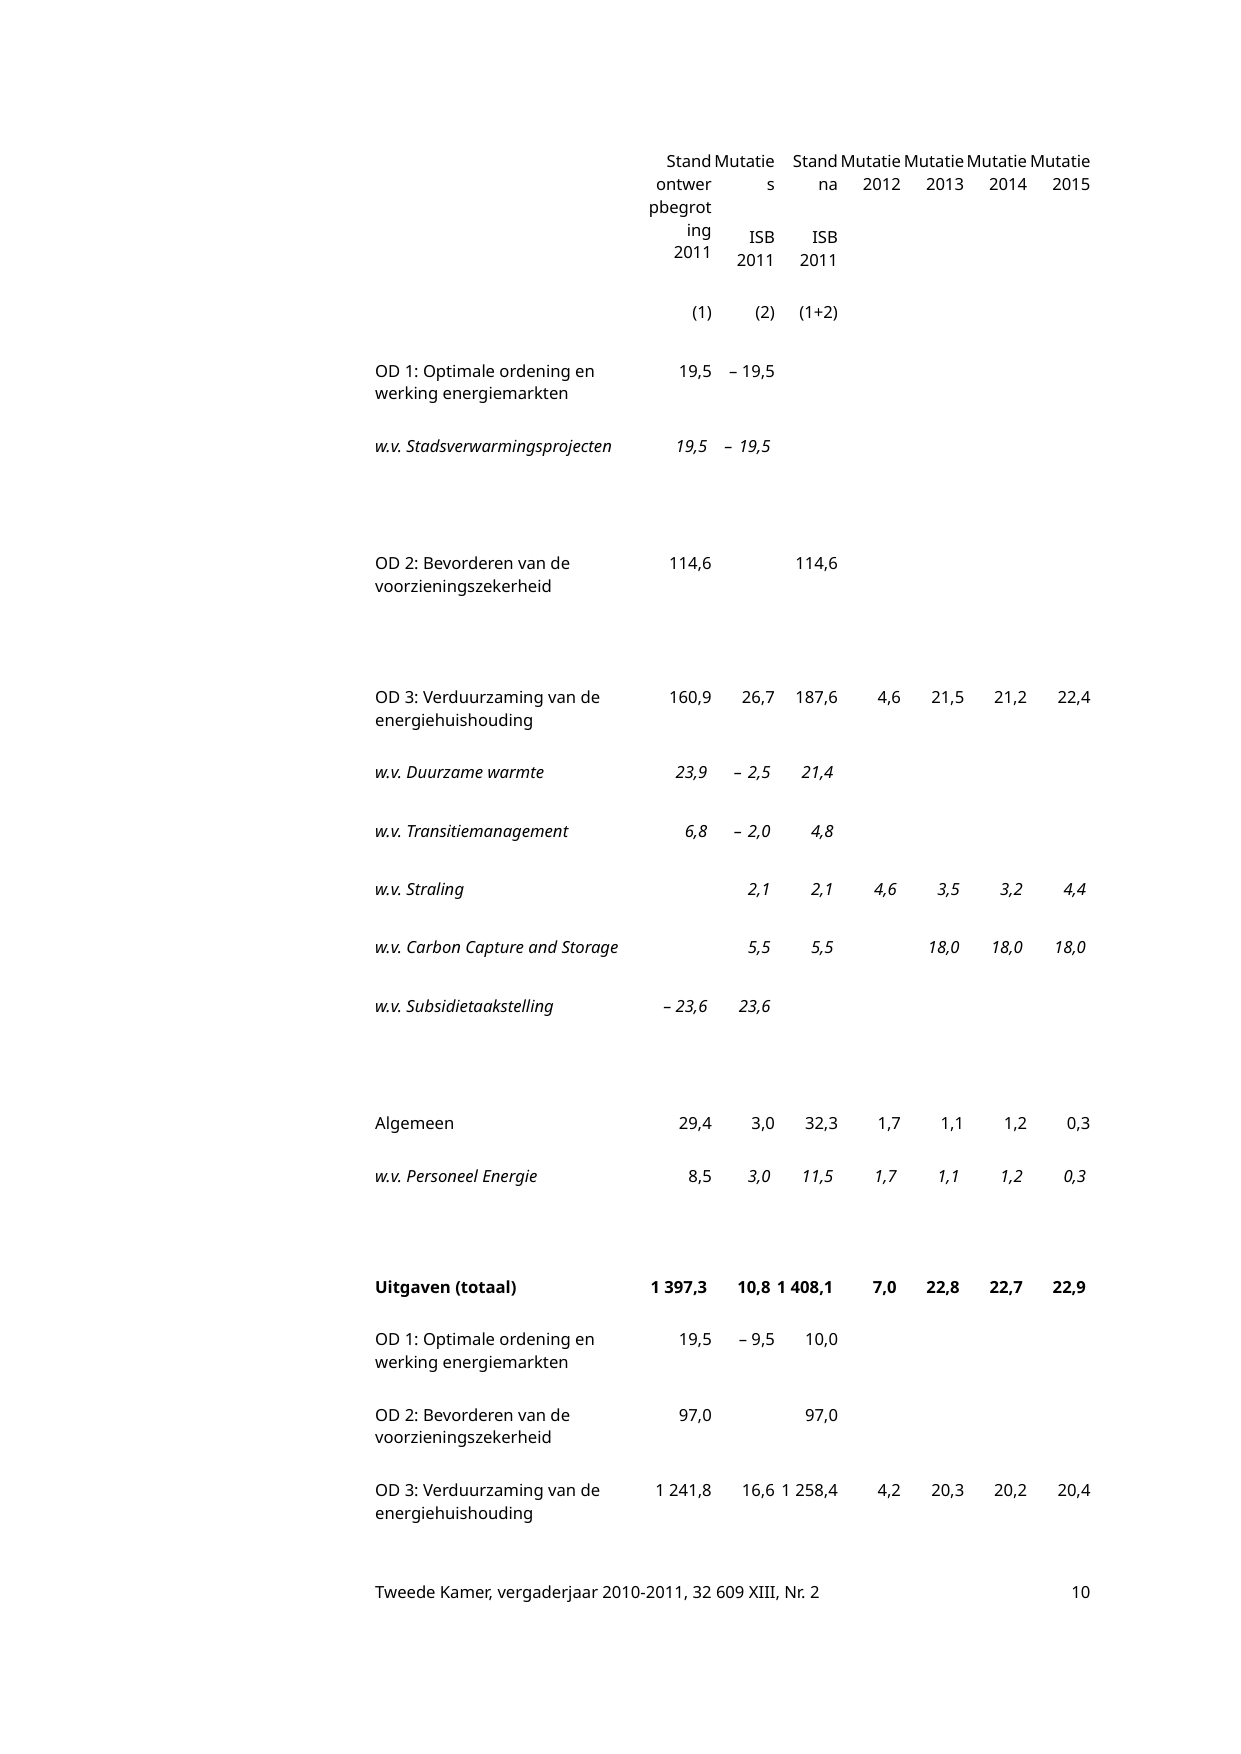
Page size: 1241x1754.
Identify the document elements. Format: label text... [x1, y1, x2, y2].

table_cell [901, 627, 964, 685]
table_cell [1027, 1328, 1090, 1403]
table_cell [901, 1217, 964, 1275]
table_cell [775, 1217, 838, 1275]
table_cell [648, 1053, 711, 1111]
table_cell – 2,5 [711, 761, 774, 819]
table_header Mutatie 2015 [1027, 150, 1090, 301]
table_cell [901, 1053, 964, 1111]
table_cell 21,2 [964, 685, 1027, 761]
table_cell 3,0 [711, 1111, 774, 1164]
table_cell w.v. Subsidietaakstelling [375, 995, 648, 1053]
table_cell 22,8 [901, 1275, 964, 1328]
table_cell 4,8 [775, 819, 838, 878]
table_cell [648, 936, 711, 994]
table_cell 26,7 [711, 685, 774, 761]
table_cell [838, 552, 901, 627]
table_cell 1 258,4 [775, 1479, 838, 1554]
table_cell [838, 627, 901, 685]
table_cell [1027, 627, 1090, 685]
table_cell w.v. Personeel Energie [375, 1164, 648, 1217]
table_cell [901, 552, 964, 627]
table_cell [964, 1217, 1027, 1275]
table_cell [711, 1217, 774, 1275]
table_cell Uitgaven (totaal) [375, 1275, 648, 1328]
table_cell [838, 435, 901, 493]
table_cell [1027, 435, 1090, 493]
table_cell 18,0 [1027, 936, 1090, 994]
table_cell 1 408,1 [775, 1275, 838, 1328]
table_cell OD 3: Verduurzaming van de energiehuishouding [375, 685, 648, 761]
table_cell 7,0 [838, 1275, 901, 1328]
table_cell 20,2 [964, 1479, 1027, 1554]
table_cell OD 1: Optimale ordening en werking energiemarkten [375, 359, 648, 435]
table_cell [775, 359, 838, 435]
table_cell [775, 1053, 838, 1111]
table_cell [838, 1053, 901, 1111]
table_cell 1 397,3 [648, 1275, 711, 1328]
table_cell [901, 359, 964, 435]
table_cell [838, 761, 901, 819]
table_cell [1027, 819, 1090, 878]
table_header Stand ontwerpbegroting 2011 [648, 150, 711, 301]
table_cell 1,2 [964, 1164, 1027, 1217]
table_cell 5,5 [775, 936, 838, 994]
table_cell 1,2 [964, 1111, 1027, 1164]
table_cell w.v. Transitiemanagement [375, 819, 648, 878]
table_cell 2,1 [711, 878, 774, 936]
table_cell [901, 995, 964, 1053]
table_header Stand na ISB 2011 [775, 150, 838, 301]
table_cell (2) [711, 301, 774, 359]
table_cell 1,7 [838, 1111, 901, 1164]
table_cell [1027, 995, 1090, 1053]
table_cell 114,6 [775, 552, 838, 627]
table_cell OD 2: Bevorderen van de voorzieningszekerheid [375, 552, 648, 627]
table_cell [901, 301, 964, 359]
table_cell 22,7 [964, 1275, 1027, 1328]
table_cell [375, 627, 648, 685]
table_cell [901, 819, 964, 878]
table_cell – 9,5 [711, 1328, 774, 1403]
table_cell OD 3: Verduurzaming van de energiehuishouding [375, 1479, 648, 1554]
table_cell 10,0 [775, 1328, 838, 1403]
table_cell Algemeen [375, 1111, 648, 1164]
table_cell 97,0 [648, 1404, 711, 1479]
table_cell [775, 493, 838, 552]
table_cell 160,9 [648, 685, 711, 761]
table_cell [1027, 761, 1090, 819]
table_cell [648, 1217, 711, 1275]
table_cell [838, 493, 901, 552]
table_cell 8,5 [648, 1164, 711, 1217]
table_cell w.v. Straling [375, 878, 648, 936]
table_cell [838, 995, 901, 1053]
table_cell [964, 359, 1027, 435]
table_cell [648, 878, 711, 936]
table_cell OD 1: Optimale ordening en werking energiemarkten [375, 1328, 648, 1403]
table_cell 23,9 [648, 761, 711, 819]
table_cell [838, 1217, 901, 1275]
table_cell 4,2 [838, 1479, 901, 1554]
table_cell [964, 1404, 1027, 1479]
table_cell [964, 301, 1027, 359]
table_cell – 19,5 [711, 359, 774, 435]
table_cell [648, 493, 711, 552]
table_cell [1027, 493, 1090, 552]
table_cell [775, 627, 838, 685]
table_cell [901, 435, 964, 493]
table_cell 21,5 [901, 685, 964, 761]
table_cell 18,0 [964, 936, 1027, 994]
table_cell 20,3 [901, 1479, 964, 1554]
table_cell [1027, 359, 1090, 435]
table_cell 23,6 [711, 995, 774, 1053]
table_cell 4,6 [838, 685, 901, 761]
table_cell [901, 761, 964, 819]
table_cell 0,3 [1027, 1164, 1090, 1217]
table_header [375, 150, 648, 301]
table_cell [711, 552, 774, 627]
table_cell 20,4 [1027, 1479, 1090, 1554]
table_cell [964, 819, 1027, 878]
table_cell 3,0 [711, 1164, 774, 1217]
table_cell [964, 493, 1027, 552]
table_cell 1 241,8 [648, 1479, 711, 1554]
table_cell [711, 493, 774, 552]
table_cell 2,1 [775, 878, 838, 936]
table_cell [1027, 1217, 1090, 1275]
table_cell [964, 995, 1027, 1053]
table_cell [1027, 552, 1090, 627]
table_cell [964, 435, 1027, 493]
table_cell [901, 1404, 964, 1479]
table_cell [838, 936, 901, 994]
table_cell 4,4 [1027, 878, 1090, 936]
table_cell OD 2: Bevorderen van de voorzieningszekerheid [375, 1404, 648, 1479]
table_header Mutatie 2014 [964, 150, 1027, 301]
table_cell 22,4 [1027, 685, 1090, 761]
table_header Mutatie 2012 [838, 150, 901, 301]
table_cell 3,5 [901, 878, 964, 936]
table_cell 97,0 [775, 1404, 838, 1479]
table_cell [775, 435, 838, 493]
table_cell 19,5 [648, 359, 711, 435]
table_cell w.v. Stadsverwarmingsprojecten [375, 435, 648, 493]
table_cell [711, 1404, 774, 1479]
table_cell 18,0 [901, 936, 964, 994]
table_cell 29,4 [648, 1111, 711, 1164]
table_cell [375, 1217, 648, 1275]
table_cell – 19,5 [711, 435, 774, 493]
table_cell – 23,6 [648, 995, 711, 1053]
table_cell 19,5 [648, 1328, 711, 1403]
table_cell 10,8 [711, 1275, 774, 1328]
table_cell [375, 301, 648, 359]
table_cell [901, 493, 964, 552]
table_cell 32,3 [775, 1111, 838, 1164]
table_cell [648, 627, 711, 685]
table_cell [964, 627, 1027, 685]
table_cell [964, 761, 1027, 819]
table_cell 21,4 [775, 761, 838, 819]
table_cell (1) [648, 301, 711, 359]
table_cell [775, 995, 838, 1053]
table_cell 16,6 [711, 1479, 774, 1554]
table_cell w.v. Carbon Capture and Storage [375, 936, 648, 994]
table_cell 1,1 [901, 1164, 964, 1217]
table_cell 0,3 [1027, 1111, 1090, 1164]
table_cell 1,7 [838, 1164, 901, 1217]
table_cell 5,5 [711, 936, 774, 994]
table_cell 11,5 [775, 1164, 838, 1217]
table_cell [901, 1328, 964, 1403]
table_cell 4,6 [838, 878, 901, 936]
table_cell (1+2) [775, 301, 838, 359]
table_cell 22,9 [1027, 1275, 1090, 1328]
table_cell [964, 552, 1027, 627]
table_cell 187,6 [775, 685, 838, 761]
table_cell [375, 493, 648, 552]
table_cell [838, 1404, 901, 1479]
table_cell [838, 1328, 901, 1403]
table_cell – 2,0 [711, 819, 774, 878]
table_cell [838, 301, 901, 359]
table_header Mutatie 2013 [901, 150, 964, 301]
table_cell 19,5 [648, 435, 711, 493]
table_cell [964, 1328, 1027, 1403]
table_cell [1027, 1404, 1090, 1479]
table_header Mutaties ISB 2011 [711, 150, 774, 301]
table_cell w.v. Duurzame warmte [375, 761, 648, 819]
table_cell 6,8 [648, 819, 711, 878]
table_cell [375, 1053, 648, 1111]
table_cell [838, 819, 901, 878]
table_cell 3,2 [964, 878, 1027, 936]
table_cell [1027, 1053, 1090, 1111]
table_cell [964, 1053, 1027, 1111]
table_cell 1,1 [901, 1111, 964, 1164]
table_cell [838, 359, 901, 435]
table_cell [1027, 301, 1090, 359]
table_cell 114,6 [648, 552, 711, 627]
table_cell [711, 1053, 774, 1111]
table_cell [711, 627, 774, 685]
